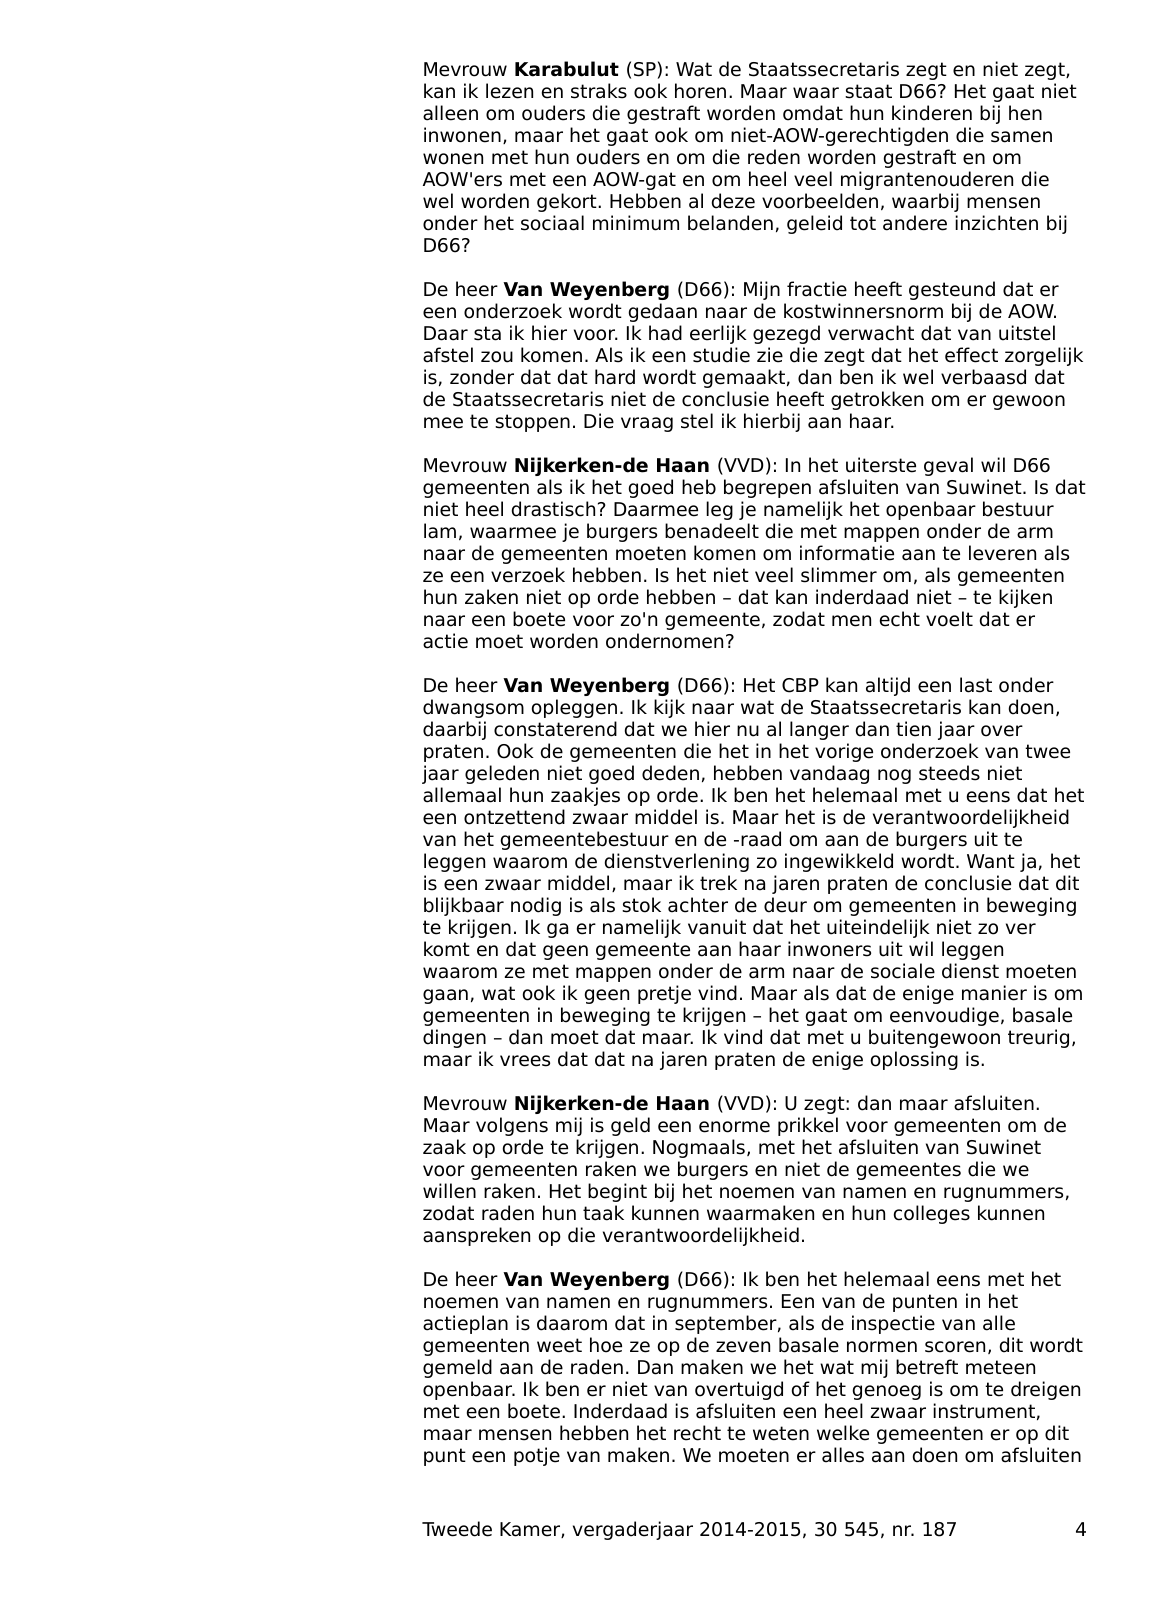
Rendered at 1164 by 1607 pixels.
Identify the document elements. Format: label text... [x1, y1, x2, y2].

text Mevrouw Nijkerken-de Haan (VVD): In het uiterste geval wil D66 gemeenten als ik het goed heb begrepen afsluiten van Suwinet. Is dat niet heel drastisch? Daarmee leg je namelijk het openbaar bestuur lam, waarmee je burgers benadeelt die met mappen onder de arm naar de gemeenten moeten komen om informatie aan te leveren als ze een verzoek hebben. Is het niet veel slimmer om, als gemeenten hun zaken niet op orde hebben – dat kan inderdaad niet – te kijken naar een boete voor zo'n gemeente, zodat men echt voelt dat er actie moet worden ondernomen? [422, 455, 1087, 653]
text De heer Van Weyenberg (D66): Ik ben het helemaal eens met het noemen van namen en rugnummers. Een van de punten in het actieplan is daarom dat in september, als de inspectie van alle gemeenten weet hoe ze op de zeven basale normen scoren, dit wordt gemeld aan de raden. Dan maken we het wat mij betreft meteen openbaar. Ik ben er niet van overtuigd of het genoeg is om te dreigen met een boete. Inderdaad is afsluiten een heel zwaar instrument, maar mensen hebben het recht te weten welke gemeenten er op dit punt een potje van maken. We moeten er alles aan doen om afsluiten [422, 1269, 1087, 1467]
text De heer Van Weyenberg (D66): Mijn fractie heeft gesteund dat er een onderzoek wordt gedaan naar de kostwinnersnorm bij de AOW. Daar sta ik hier voor. Ik had eerlijk gezegd verwacht dat van uitstel afstel zou komen. Als ik een studie zie die zegt dat het effect zorgelijk is, zonder dat dat hard wordt gemaakt, dan ben ik wel verbaasd dat de Staatssecretaris niet de conclusie heeft getrokken om er gewoon mee te stoppen. Die vraag stel ik hierbij aan haar. [422, 279, 1087, 433]
text Mevrouw Nijkerken-de Haan (VVD): U zegt: dan maar afsluiten. Maar volgens mij is geld een enorme prikkel voor gemeenten om de zaak op orde te krijgen. Nogmaals, met het afsluiten van Suwinet voor gemeenten raken we burgers en niet de gemeentes die we willen raken. Het begint bij het noemen van namen en rugnummers, zodat raden hun taak kunnen waarmaken en hun colleges kunnen aanspreken op die verantwoordelijkheid. [422, 1093, 1087, 1247]
text Mevrouw Karabulut (SP): Wat de Staatssecretaris zegt en niet zegt, kan ik lezen en straks ook horen. Maar waar staat D66? Het gaat niet alleen om ouders die gestraft worden omdat hun kinderen bij hen inwonen, maar het gaat ook om niet-AOW-gerechtigden die samen wonen met hun ouders en om die reden worden gestraft en om AOW'ers met een AOW-gat en om heel veel migrantenouderen die wel worden gekort. Hebben al deze voorbeelden, waarbij mensen onder het sociaal minimum belanden, geleid tot andere inzichten bij D66? [422, 59, 1087, 257]
text De heer Van Weyenberg (D66): Het CBP kan altijd een last onder dwangsom opleggen. Ik kijk naar wat de Staatssecretaris kan doen, daarbij constaterend dat we hier nu al langer dan tien jaar over praten. Ook de gemeenten die het in het vorige onderzoek van twee jaar geleden niet goed deden, hebben vandaag nog steeds niet allemaal hun zaakjes op orde. Ik ben het helemaal met u eens dat het een ontzettend zwaar middel is. Maar het is de verantwoordelijkheid van het gemeentebestuur en de -raad om aan de burgers uit te leggen waarom de dienstverlening zo ingewikkeld wordt. Want ja, het is een zwaar middel, maar ik trek na jaren praten de conclusie dat dit blijkbaar nodig is als stok achter de deur om gemeenten in beweging te krijgen. Ik ga er namelijk vanuit dat het uiteindelijk niet zo ver komt en dat geen gemeente aan haar inwoners uit wil leggen waarom ze met mappen onder de arm naar de sociale dienst moeten gaan, wat ook ik geen pretje vind. Maar als dat de enige manier is om gemeenten in beweging te krijgen – het gaat om eenvoudige, basale dingen – dan moet dat maar. Ik vind dat met u buitengewoon treurig, maar ik vrees dat dat na jaren praten de enige oplossing is. [422, 675, 1087, 1071]
